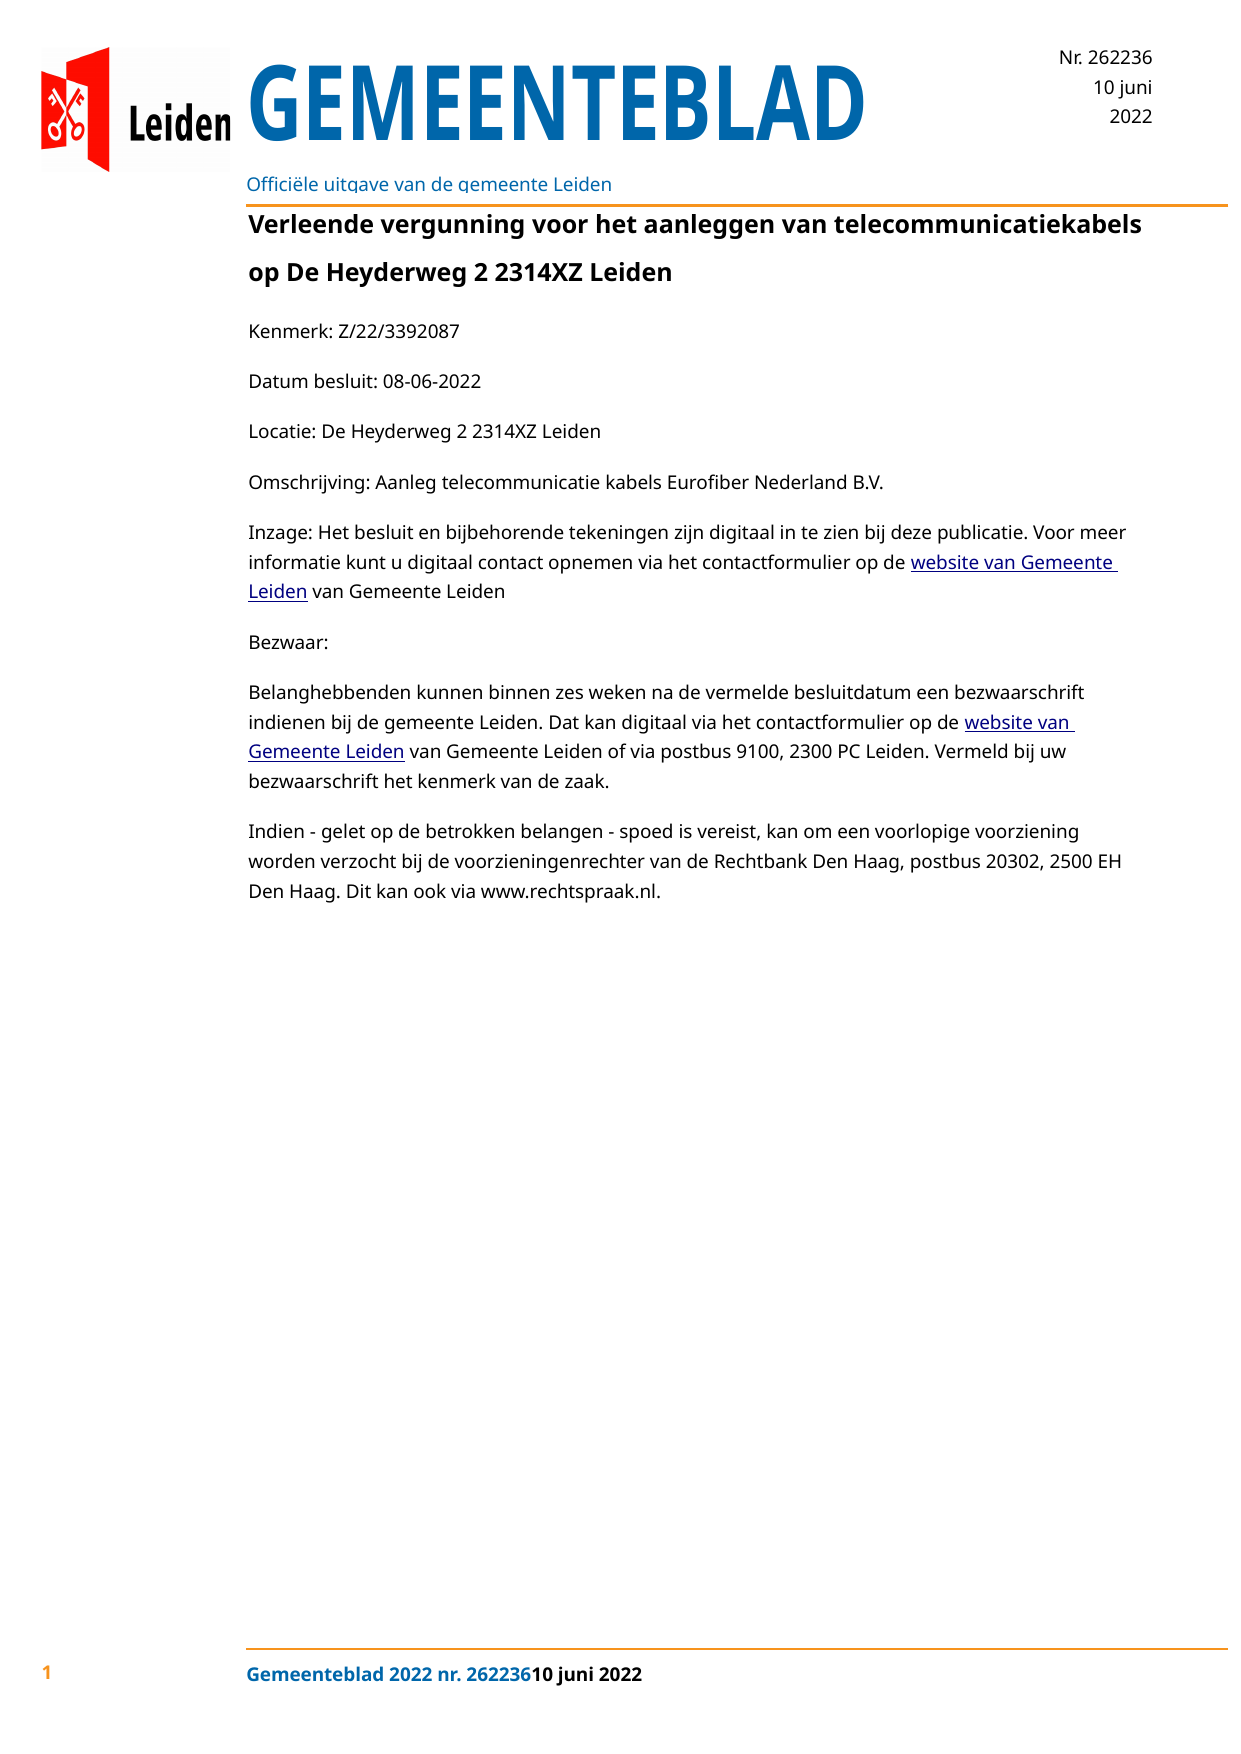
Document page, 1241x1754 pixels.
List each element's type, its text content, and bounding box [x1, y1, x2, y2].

text Bezwaar: [248, 629, 1152, 655]
text Locatie: De Heyderweg 2 2314XZ Leiden [248, 419, 1152, 444]
text Inzage: Het besluit en bijbehorende tekeningen zijn digitaal in te zien bij deze publicatie. Voor meer informatie kunt u digitaal contact opnemen via het contactformulier op de website van Gemeente Leiden van Gemeente Leiden [248, 519, 1152, 604]
text Omschrijving: Aanleg telecommunicatie kabels Eurofiber Nederland B.V. [248, 469, 1152, 495]
picture [41, 47, 231, 172]
text Datum besluit: 08-06-2022 [248, 368, 1152, 394]
text Belanghebbenden kunnen binnen zes weken na de vermelde besluitdatum een bezwaarschrift indienen bij de gemeente Leiden. Dat kan digitaal via het contactformulier op de website van Gemeente Leiden van Gemeente Leiden of via postbus 9100, 2300 PC Leiden. Vermeld bij uw bezwaarschrift het kenmerk van de zaak. [248, 679, 1152, 794]
text Kenmerk: Z/22/3392087 [248, 318, 1152, 344]
text Indien - gelet op de betrokken belangen - spoed is vereist, kan om een voorlopige voorziening worden verzocht bij de voorzieningenrechter van de Rechtbank Den Haag, postbus 20302, 2500 EH Den Haag. Dit kan ook via www.rechtspraak.nl. [248, 819, 1152, 904]
text Verleende vergunning voor het aanleggen van telecommunicatiekabels op De Heyderweg 2 2314XZ Leiden [248, 207, 1152, 288]
